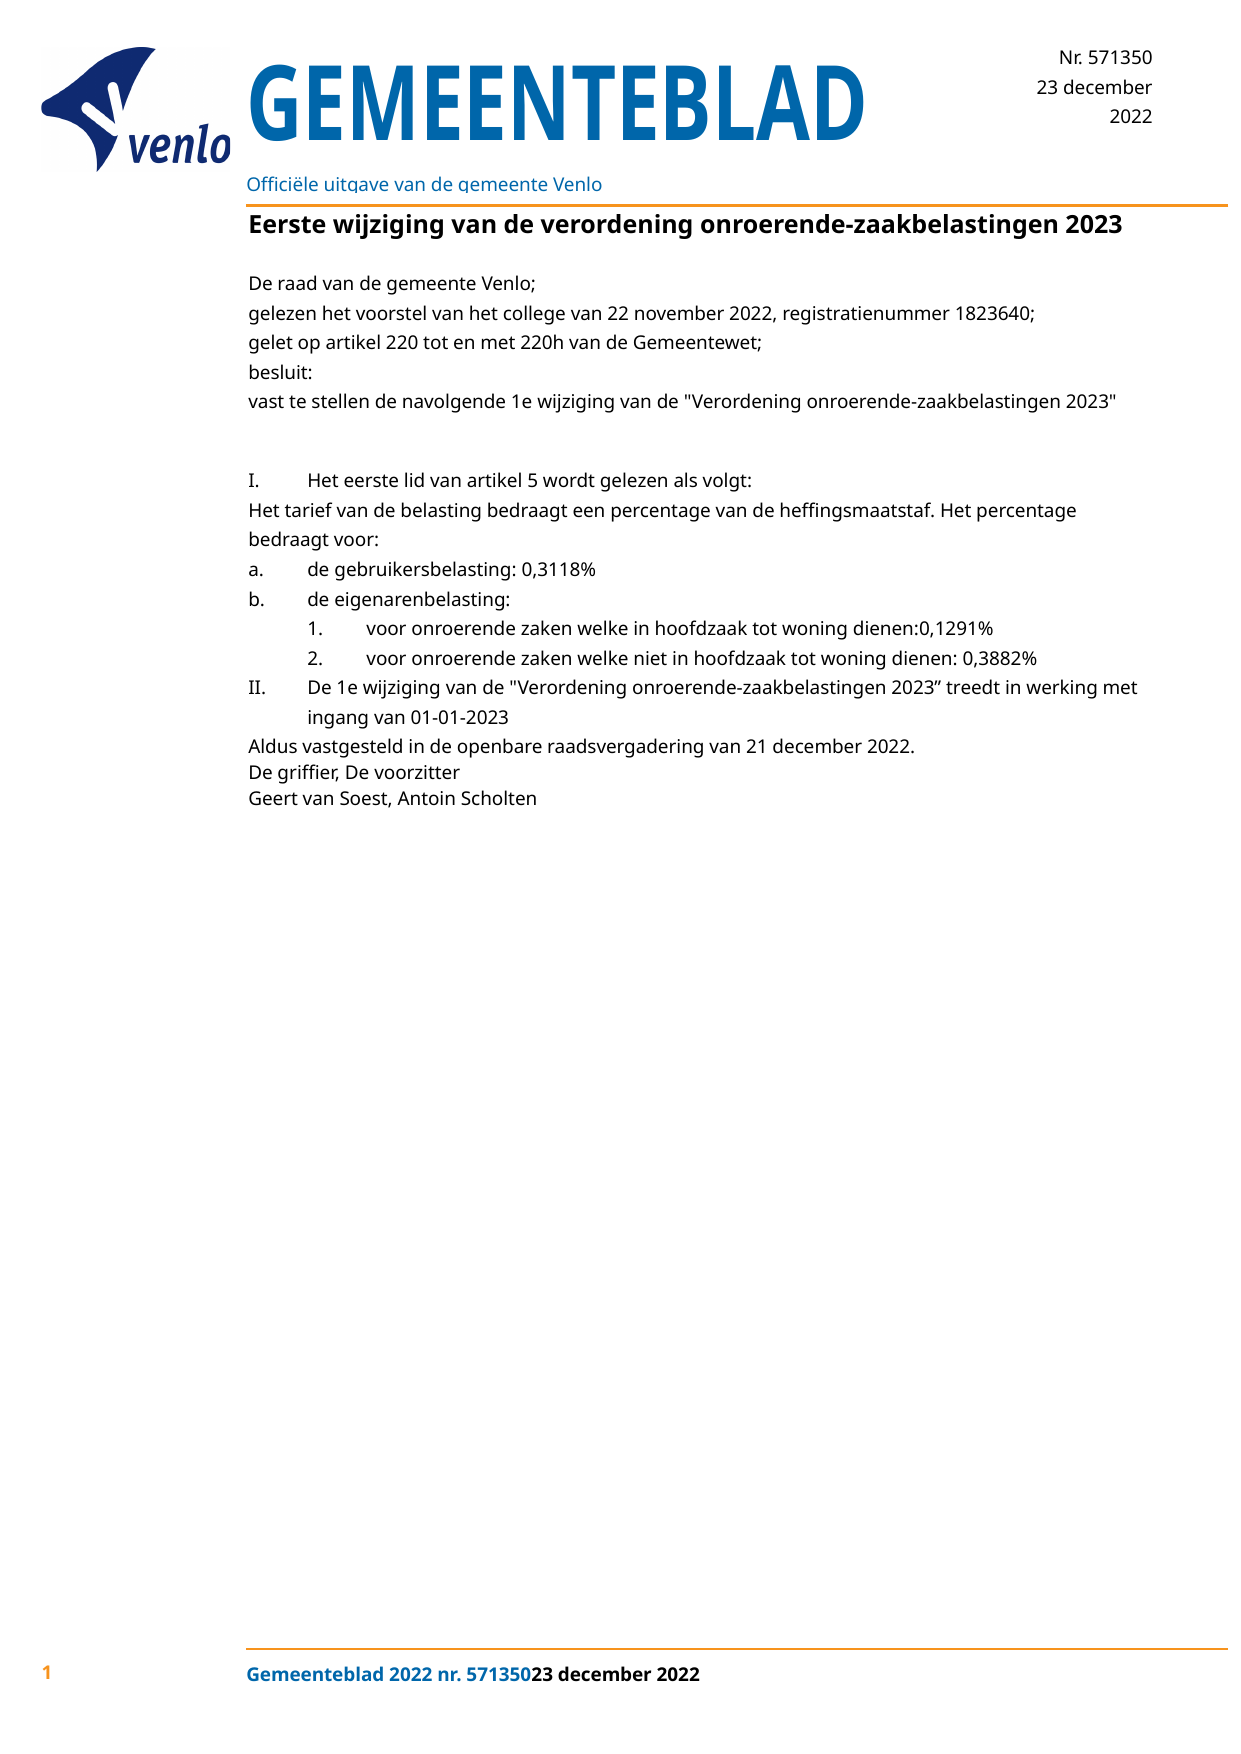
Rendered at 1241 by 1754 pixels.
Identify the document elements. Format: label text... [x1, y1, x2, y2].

list voor onroerende zaken welke in hoofdzaak tot woning dienen:0,1291% [307, 615, 1152, 641]
list Het eerste lid van artikel 5 wordt gelezen als volgt: [248, 467, 1152, 493]
text vast te stellen de navolgende 1e wijziging van de "Verordening onroerende-zaakbelastingen 2023" [248, 389, 1152, 414]
text De raad van de gemeente Venlo; [248, 270, 1152, 296]
text De griffier, De voorzitter [248, 759, 1152, 785]
text gelet op artikel 220 tot en met 220h van de Gemeentewet; [248, 329, 1152, 355]
list De 1e wijziging van de "Verordening onroerende-zaakbelastingen 2023” treedt in werking met ingang van 01-01-2023 [248, 674, 1152, 730]
picture [41, 47, 231, 172]
list voor onroerende zaken welke niet in hoofdzaak tot woning dienen: 0,3882% [307, 645, 1152, 671]
text Eerste wijziging van de verordening onroerende-zaakbelastingen 2023 [248, 207, 1152, 241]
text gelezen het voorstel van het college van 22 november 2022, registratienummer 1823640; [248, 300, 1152, 326]
list de eigenarenbelasting: [248, 586, 1152, 612]
list de gebruikersbelasting: 0,3118% [248, 556, 1152, 582]
text besluit: [248, 359, 1152, 385]
text Geert van Soest, Antoin Scholten [248, 785, 1152, 811]
text Aldus vastgesteld in de openbare raadsvergadering van 21 december 2022. [248, 734, 1152, 759]
text Het tarief van de belasting bedraagt een percentage van de heffingsmaatstaf. Het percentage bedraagt voor: [248, 497, 1152, 552]
